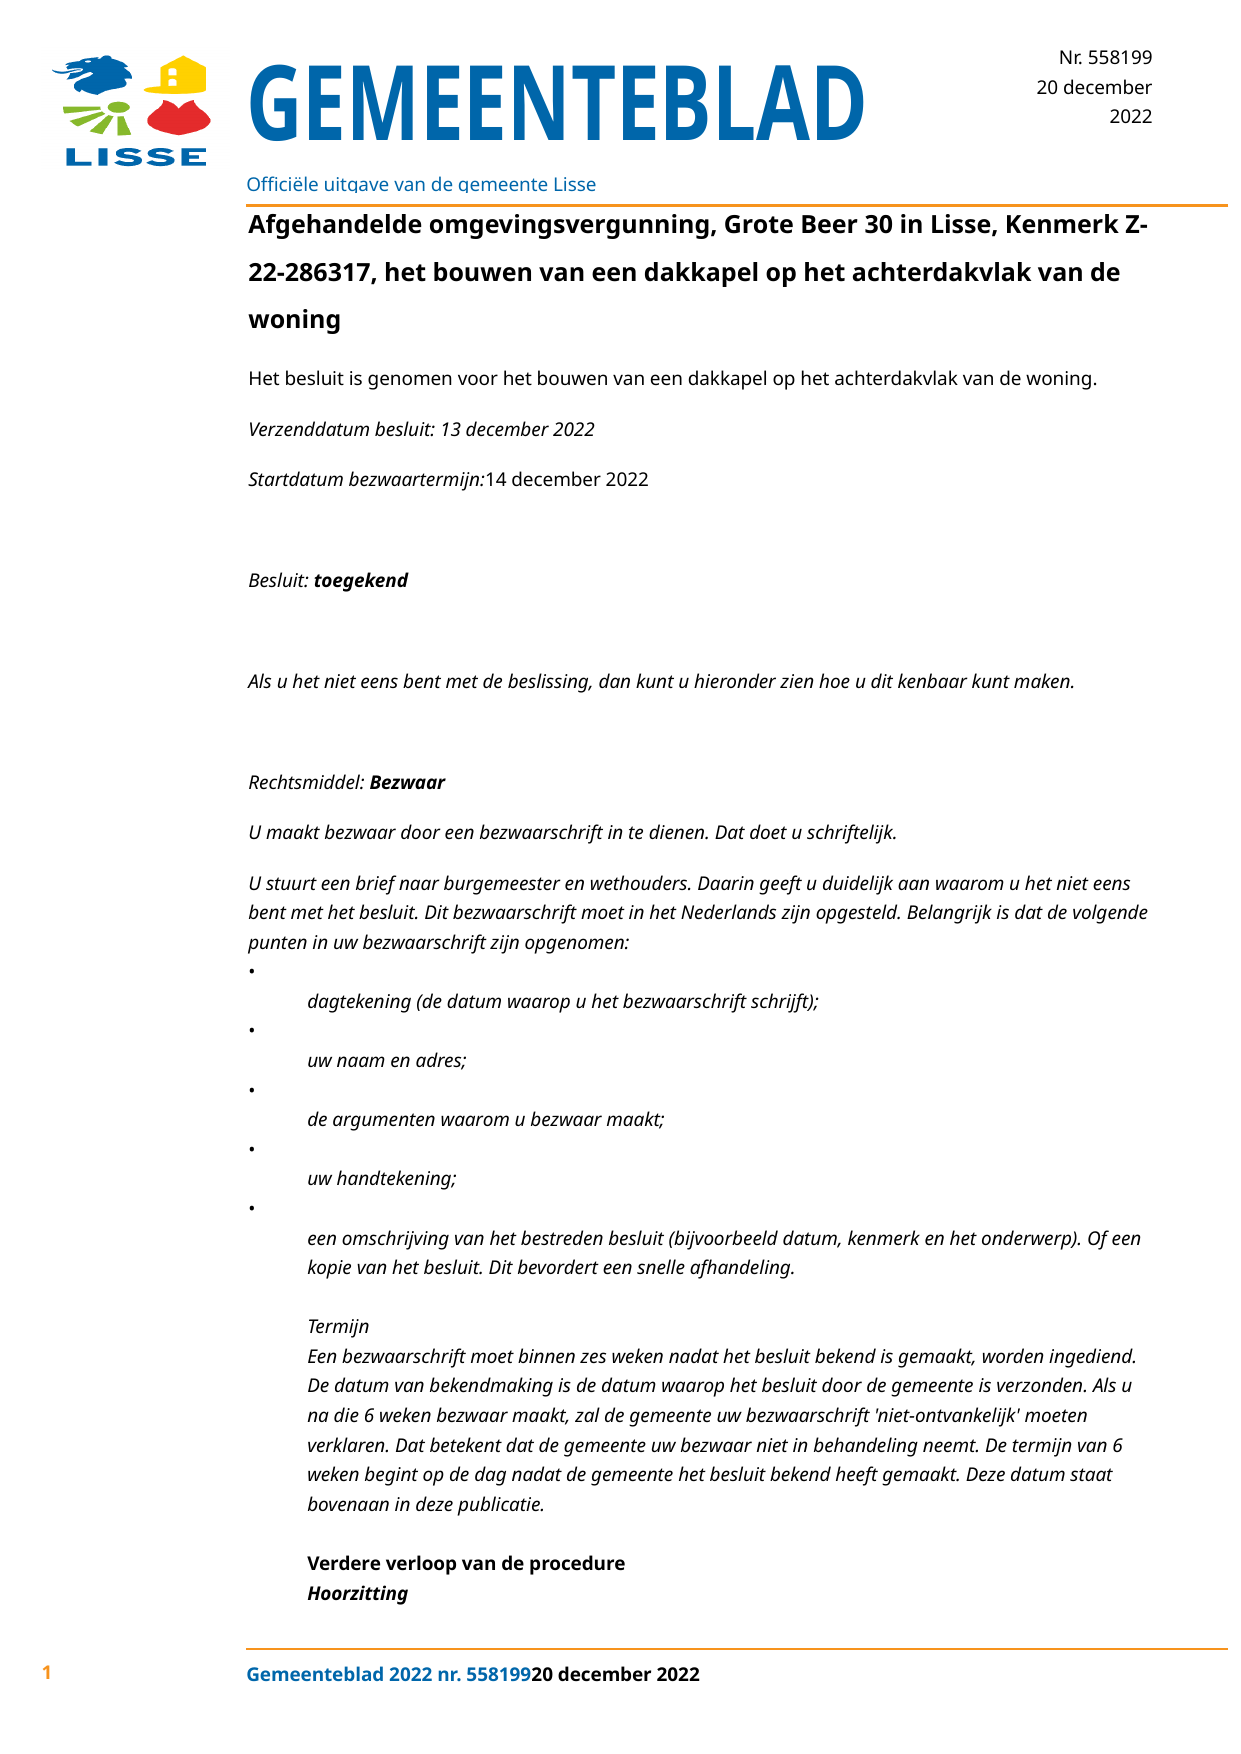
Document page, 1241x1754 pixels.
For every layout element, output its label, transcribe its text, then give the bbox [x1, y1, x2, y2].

text U stuurt een brief naar burgemeester en wethouders. Daarin geeft u duidelijk aan waarom u het niet eens bent met het besluit. Dit bezwaarschrift moet in het Nederlands zijn opgesteld. Belangrijk is dat de volgende punten in uw bezwaarschrift zijn opgenomen: [248, 870, 1152, 954]
list een omschrijving van het bestreden besluit (bijvoorbeeld datum, kenmerk en het onderwerp). Of een kopie van het besluit. Dit bevordert een snelle afhandeling. [248, 1225, 1152, 1280]
list Hoorzitting [248, 1580, 1152, 1605]
text Startdatum bezwaartermijn:14 december 2022 [248, 466, 1152, 492]
text Besluit: toegekend [248, 567, 1152, 593]
text Rechtsmiddel: Bezwaar [248, 769, 1152, 794]
list de argumenten waarom u bezwaar maakt; [248, 1106, 1152, 1132]
list Een bezwaarschrift moet binnen zes weken nadat het besluit bekend is gemaakt, worden ingediend. De datum van bekendmaking is de datum waarop het besluit door de gemeente is verzonden. Als u na die 6 weken bezwaar maakt, zal de gemeente uw bezwaarschrift 'niet-ontvankelijk' moeten verklaren. Dat betekent dat de gemeente uw bezwaar niet in behandeling neemt. De termijn van 6 weken begint op de dag nadat de gemeente het besluit bekend heeft gemaakt. Deze datum staat bovenaan in deze publicatie. [248, 1343, 1152, 1517]
text Afgehandelde omgevingsvergunning, Grote Beer 30 in Lisse, Kenmerk Z-22-286317, het bouwen van een dakkapel op het achterdakvlak van de woning [248, 207, 1152, 336]
list uw handtekening; [248, 1166, 1152, 1191]
text Verzenddatum besluit: 13 december 2022 [248, 416, 1152, 442]
text Het besluit is genomen voor het bouwen van een dakkapel op het achterdakvlak van de woning. [248, 366, 1152, 391]
picture [41, 47, 231, 172]
list Termijn [248, 1313, 1152, 1339]
text Als u het niet eens bent met de beslissing, dan kunt u hieronder zien hoe u dit kenbaar kunt maken. [248, 668, 1152, 694]
list dagtekening (de datum waarop u het bezwaarschrift schrijft); [248, 988, 1152, 1014]
list Verdere verloop van de procedure [248, 1550, 1152, 1576]
text U maakt bezwaar door een bezwaarschrift in te dienen. Dat doet u schriftelijk. [248, 819, 1152, 845]
list uw naam en adres; [248, 1047, 1152, 1073]
